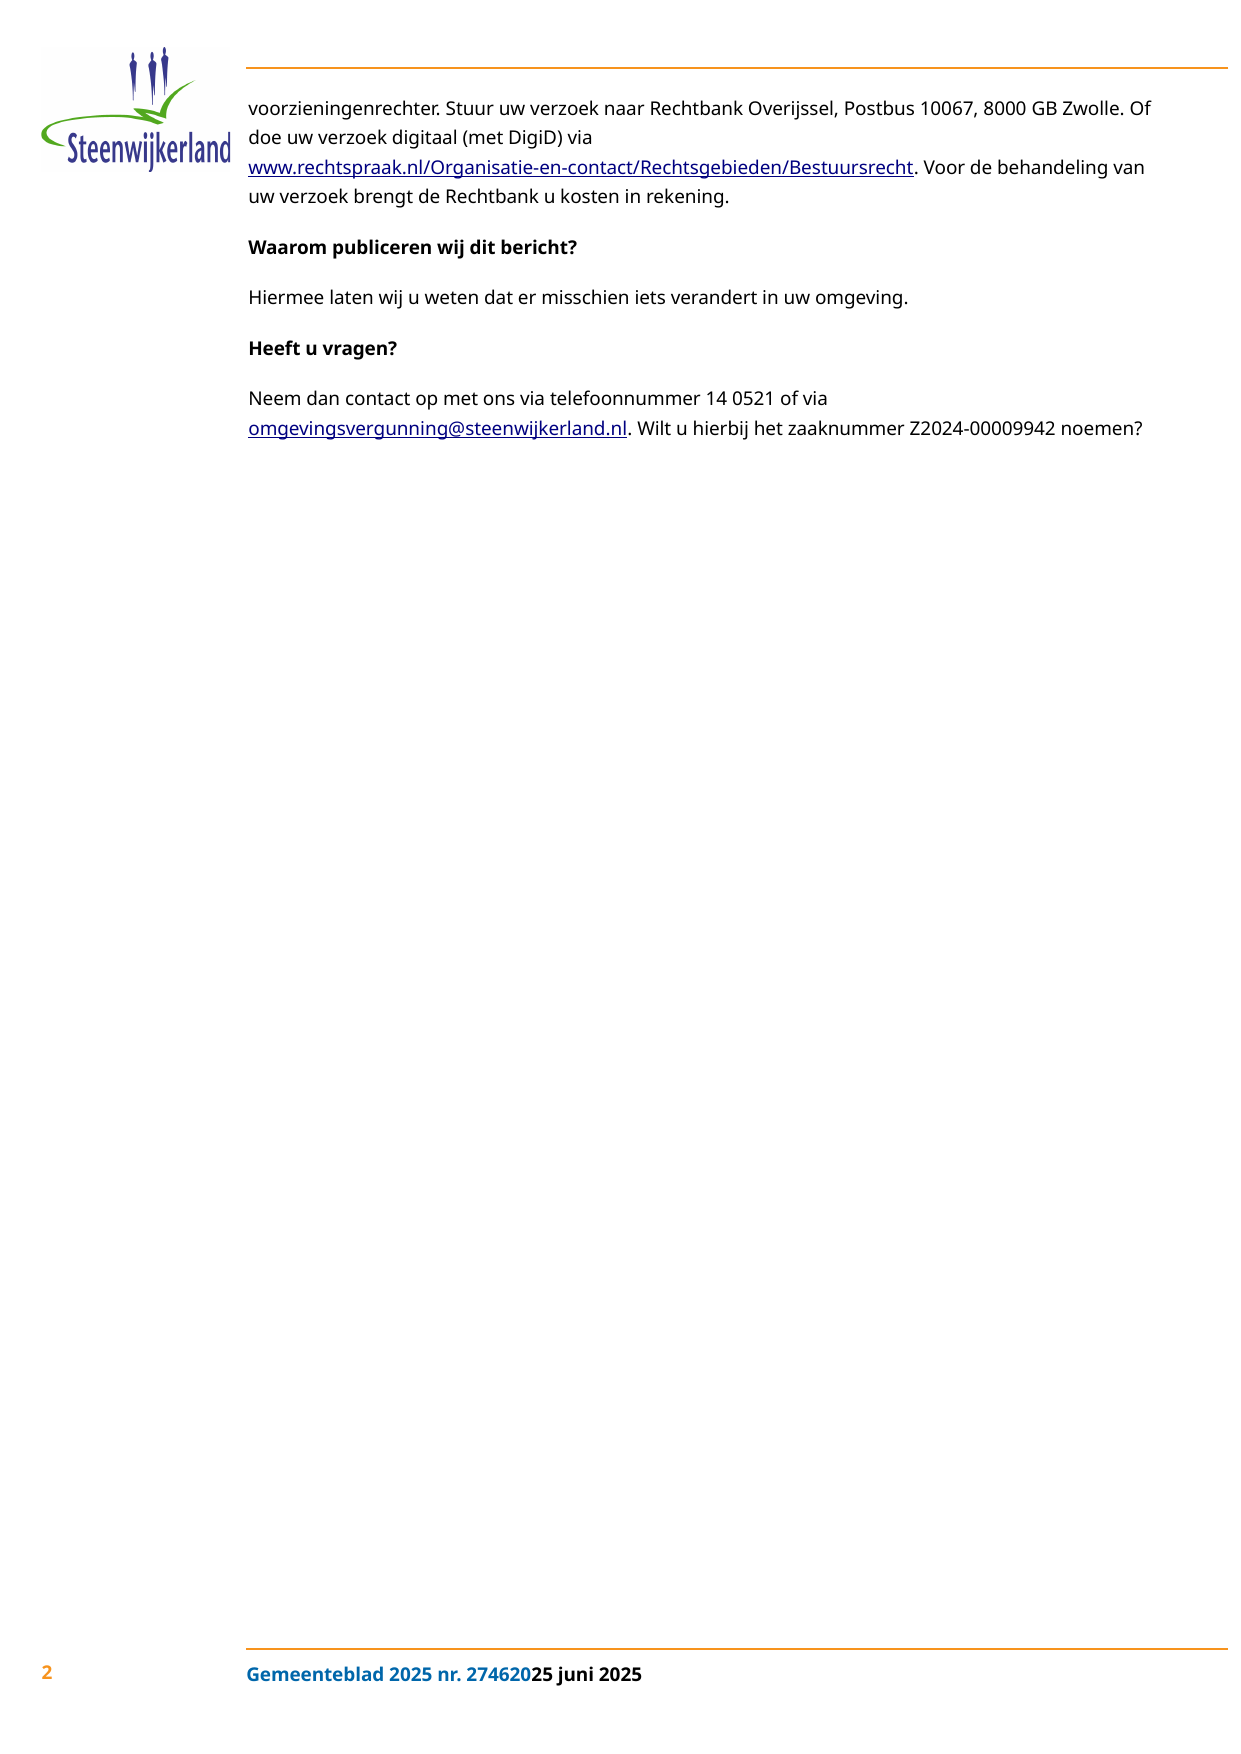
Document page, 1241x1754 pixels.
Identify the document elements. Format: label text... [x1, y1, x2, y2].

text Hiermee laten wij u weten dat er misschien iets verandert in uw omgeving. [248, 284, 1152, 310]
picture [41, 47, 231, 172]
text Waarom publiceren wij dit bericht? [248, 234, 1152, 260]
text Neem dan contact op met ons via telefoonnummer 14 0521 of via omgevingsvergunning@steenwijkerland.nl. Wilt u hierbij het zaaknummer Z2024-00009942 noemen? [248, 385, 1152, 441]
text Heeft u vragen? [248, 335, 1152, 361]
text voorzieningenrechter. Stuur uw verzoek naar Rechtbank Overijssel, Postbus 10067, 8000 GB Zwolle. Of doe uw verzoek digitaal (met DigiD) via www.rechtspraak.nl/Organisatie-en-contact/Rechtsgebieden/Bestuursrecht. Voor de behandeling van uw verzoek brengt de Rechtbank u kosten in rekening. [248, 95, 1152, 209]
